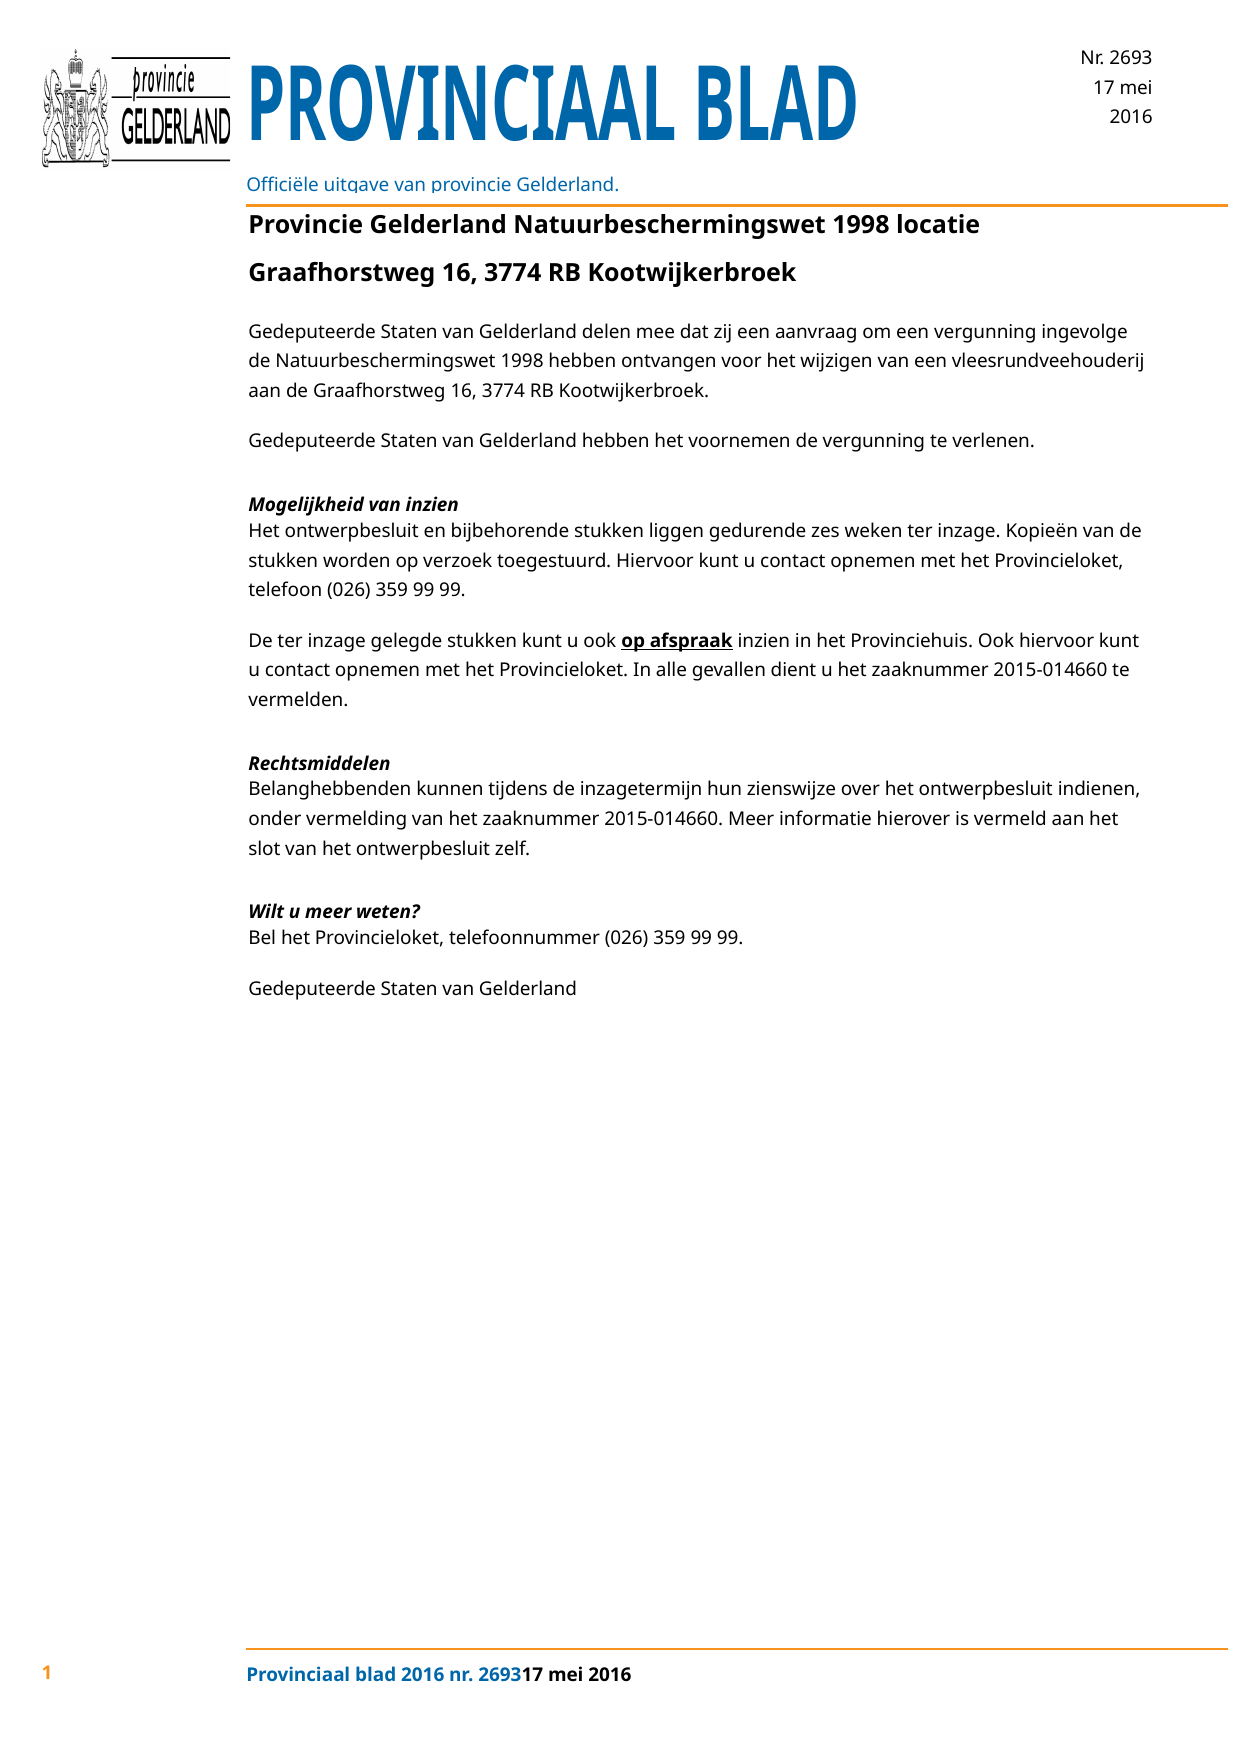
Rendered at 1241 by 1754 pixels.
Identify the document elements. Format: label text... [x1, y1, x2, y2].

text Het ontwerpbesluit en bijbehorende stukken liggen gedurende zes weken ter inzage. Kopieën van de stukken worden op verzoek toegestuurd. Hiervoor kunt u contact opnemen met het Provincieloket, telefoon (026) 359 99 99. [248, 517, 1152, 602]
text Gedeputeerde Staten van Gelderland [248, 975, 1152, 1001]
text Bel het Provincieloket, telefoonnummer (026) 359 99 99. [248, 924, 1152, 950]
picture [41, 47, 231, 172]
text Provincie Gelderland Natuurbeschermingswet 1998 locatie Graafhorstweg 16, 3774 RB Kootwijkerbroek [248, 207, 1152, 288]
text Rechtsmiddelen [248, 750, 1152, 776]
text De ter inzage gelegde stukken kunt u ook op afspraak inzien in het Provinciehuis. Ook hiervoor kunt u contact opnemen met het Provincieloket. In alle gevallen dient u het zaaknummer 2015-014660 te vermelden. [248, 627, 1152, 712]
text Belanghebbenden kunnen tijdens de inzagetermijn hun zienswijze over het ontwerpbesluit indienen, onder vermelding van het zaaknummer 2015-014660. Meer informatie hierover is vermeld aan het slot van het ontwerpbesluit zelf. [248, 776, 1152, 861]
text Wilt u meer weten? [248, 899, 1152, 924]
text Mogelijkheid van inzien [248, 491, 1152, 517]
text Gedeputeerde Staten van Gelderland delen mee dat zij een aanvraag om een vergunning ingevolge de Natuurbeschermingswet 1998 hebben ontvangen voor het wijzigen van een vleesrundveehouderij aan de Graafhorstweg 16, 3774 RB Kootwijkerbroek. [248, 318, 1152, 403]
text Gedeputeerde Staten van Gelderland hebben het voornemen de vergunning te verlenen. [248, 427, 1152, 453]
